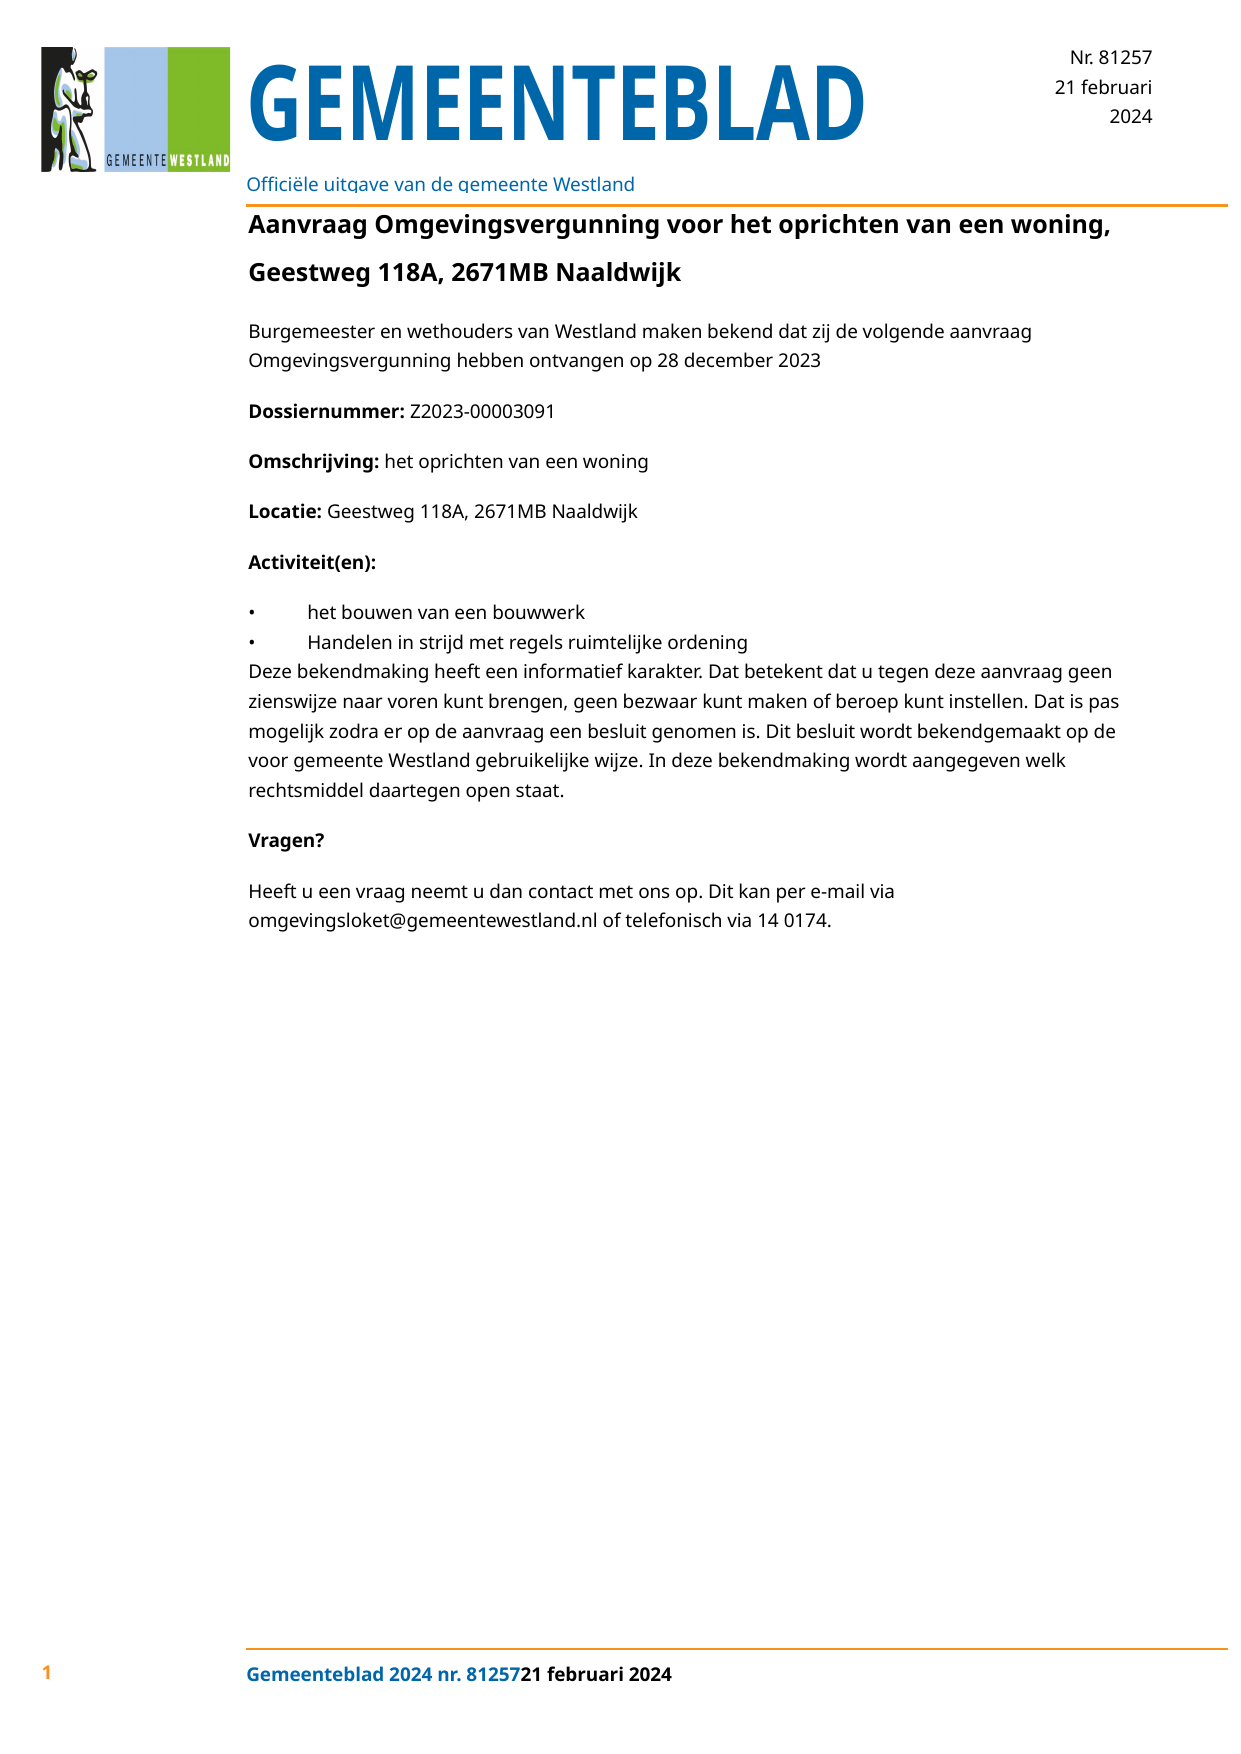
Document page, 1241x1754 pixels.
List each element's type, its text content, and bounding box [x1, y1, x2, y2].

picture [41, 47, 231, 172]
list Handelen in strijd met regels ruimtelijke ordening [248, 629, 1152, 655]
text Dossiernummer: Z2023-00003091 [248, 398, 1152, 424]
text Heeft u een vraag neemt u dan contact met ons op. Dit kan per e-mail via omgevingsloket@gemeentewestland.nl of telefonisch via 14 0174. [248, 878, 1152, 933]
list het bouwen van een bouwwerk [248, 599, 1152, 625]
text Activiteit(en): [248, 549, 1152, 575]
text Deze bekendmaking heeft een informatief karakter. Dat betekent dat u tegen deze aanvraag geen zienswijze naar voren kunt brengen, geen bezwaar kunt maken of beroep kunt instellen. Dat is pas mogelijk zodra er op de aanvraag een besluit genomen is. Dit besluit wordt bekendgemaakt op de voor gemeente Westland gebruikelijke wijze. In deze bekendmaking wordt aangegeven welk rechtsmiddel daartegen open staat. [248, 659, 1152, 803]
text Vragen? [248, 827, 1152, 853]
text Locatie: Geestweg 118A, 2671MB Naaldwijk [248, 499, 1152, 524]
text Omschrijving: het oprichten van een woning [248, 448, 1152, 474]
text Aanvraag Omgevingsvergunning voor het oprichten van een woning, Geestweg 118A, 2671MB Naaldwijk [248, 207, 1152, 288]
text Burgemeester en wethouders van Westland maken bekend dat zij de volgende aanvraag Omgevingsvergunning hebben ontvangen op 28 december 2023 [248, 318, 1152, 373]
